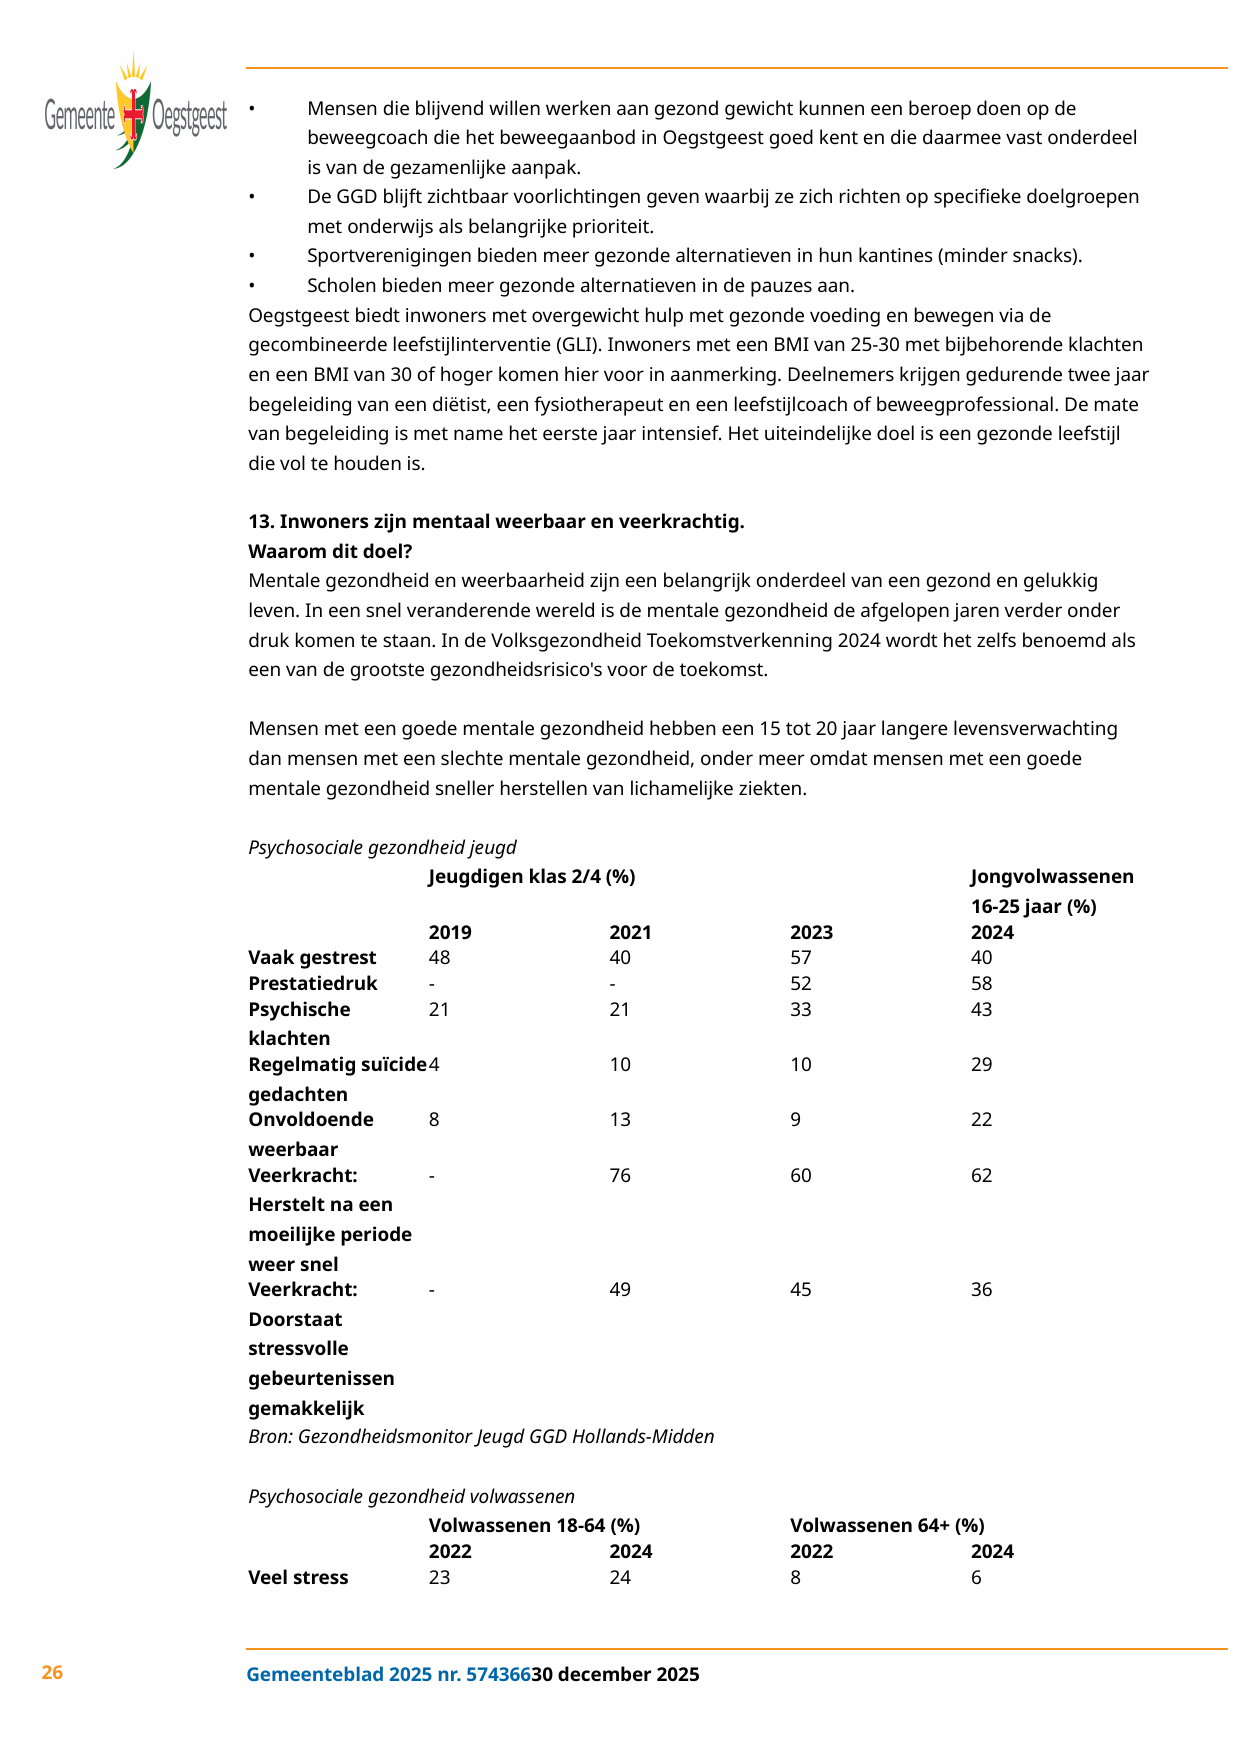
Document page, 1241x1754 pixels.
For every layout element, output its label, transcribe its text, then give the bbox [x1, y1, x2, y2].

table_cell 23 [429, 1564, 609, 1590]
list Mensen die blijvend willen werken aan gezond gewicht kunnen een beroep doen op de beweegcoach die het beweegaanbod in Oegstgeest goed kent en die daarmee vast onderdeel is van de gezamenlijke aanpak. [248, 95, 1152, 180]
table_cell 8 [429, 1107, 609, 1162]
table_cell 29 [971, 1051, 1152, 1107]
table_cell Vaak gestrest [248, 945, 429, 970]
table_cell 36 [971, 1276, 1152, 1421]
table_header Jeugdigen klas 2/4 (%) [429, 864, 971, 919]
table_cell Psychische klachten [248, 996, 429, 1051]
table_cell 2021 [609, 919, 790, 944]
picture [41, 47, 231, 172]
table_cell 33 [790, 996, 971, 1051]
table_cell Veel stress [248, 1564, 429, 1590]
table_cell 21 [609, 996, 790, 1051]
table_cell Veerkracht: Herstelt na een moeilijke periode weer snel [248, 1162, 429, 1276]
table_cell 8 [790, 1564, 971, 1590]
table_cell 52 [790, 970, 971, 996]
table_cell - [609, 970, 790, 996]
table_cell 2019 [429, 919, 609, 944]
table_header Oegstgeest biedt inwoners met overgewicht hulp met gezonde voeding en bewegen via de gecombineerde leefstijlinterventie (GLI). Inwoners met een BMI van 25-30 met bijbehorende klachten en een BMI van 30 of hoger komen hier voor in aanmerking. Deelnemers krijgen gedurende twee jaar begeleiding van een diëtist, een fysiotherapeut en een leefstijlcoach of beweegprofessional. De mate van begeleiding is met name het eerste jaar intensief. Het uiteindelijke doel is een gezonde leefstijl die vol te houden is. [248, 302, 1152, 476]
text Mentale gezondheid en weerbaarheid zijn een belangrijk onderdeel van een gezond en gelukkig leven. In een snel veranderende wereld is de mentale gezondheid de afgelopen jaren verder onder druk komen te staan. In de Volksgezondheid Toekomstverkenning 2024 wordt het zelfs benoemd als een van de grootste gezondheidsrisico's voor de toekomst. [248, 568, 1152, 682]
table_cell [248, 919, 429, 944]
table_cell 21 [429, 996, 609, 1051]
table_cell 9 [790, 1107, 971, 1162]
table_cell 4 [429, 1051, 609, 1107]
list Scholen bieden meer gezonde alternatieven in de pauzes aan. [248, 272, 1152, 298]
table_header [248, 864, 429, 919]
list Sportverenigingen bieden meer gezonde alternatieven in hun kantines (minder snacks). [248, 243, 1152, 268]
table_cell 76 [609, 1162, 790, 1276]
table_header Volwassenen 18-64 (%) [429, 1513, 790, 1538]
table_cell 2023 [790, 919, 971, 944]
table_cell 2024 [971, 919, 1152, 944]
table_cell 2024 [971, 1538, 1152, 1564]
list De GGD blijft zichtbaar voorlichtingen geven waarbij ze zich richten op specifieke doelgroepen met onderwijs als belangrijke prioriteit. [248, 183, 1152, 239]
table_cell 43 [971, 996, 1152, 1051]
table_cell 45 [790, 1276, 971, 1421]
text Psychosociale gezondheid jeugd [248, 834, 1152, 859]
table_cell 10 [609, 1051, 790, 1107]
table_cell 10 [790, 1051, 971, 1107]
text Psychosociale gezondheid volwassenen [248, 1483, 1152, 1509]
table_cell 49 [609, 1276, 790, 1421]
table_cell 40 [609, 945, 790, 970]
table_cell 60 [790, 1162, 971, 1276]
table_cell 6 [971, 1564, 1152, 1590]
table_cell 57 [790, 945, 971, 970]
table_cell - [429, 970, 609, 996]
table_cell 48 [429, 945, 609, 970]
table_cell Onvoldoende weerbaar [248, 1107, 429, 1162]
table_cell 2024 [609, 1538, 790, 1564]
table_header [248, 1513, 429, 1538]
table_header Jongvolwassenen 16-25 jaar (%) [971, 864, 1152, 919]
table_cell [248, 1538, 429, 1564]
table_cell - [429, 1276, 609, 1421]
table_cell 13 [609, 1107, 790, 1162]
text Waarom dit doel? [248, 538, 1152, 564]
table_cell Veerkracht: Doorstaat stressvolle gebeurtenissen gemakkelijk [248, 1276, 429, 1421]
table_cell 2022 [429, 1538, 609, 1564]
table_header Volwassenen 64+ (%) [790, 1513, 1152, 1538]
text Mensen met een goede mentale gezondheid hebben een 15 tot 20 jaar langere levensverwachting dan mensen met een slechte mentale gezondheid, onder meer omdat mensen met een goede mentale gezondheid sneller herstellen van lichamelijke ziekten. [248, 716, 1152, 800]
table_cell Regelmatig suïcide gedachten [248, 1051, 429, 1107]
table_cell 58 [971, 970, 1152, 996]
table_cell 62 [971, 1162, 1152, 1276]
text Bron: Gezondheidsmonitor Jeugd GGD Hollands-Midden [248, 1424, 1152, 1449]
table_cell - [429, 1162, 609, 1276]
table_cell 40 [971, 945, 1152, 970]
table_cell 2022 [790, 1538, 971, 1564]
text 13. Inwoners zijn mentaal weerbaar en veerkrachtig. [248, 508, 1152, 534]
table_cell 22 [971, 1107, 1152, 1162]
table_cell Prestatiedruk [248, 970, 429, 996]
table_cell 24 [609, 1564, 790, 1590]
